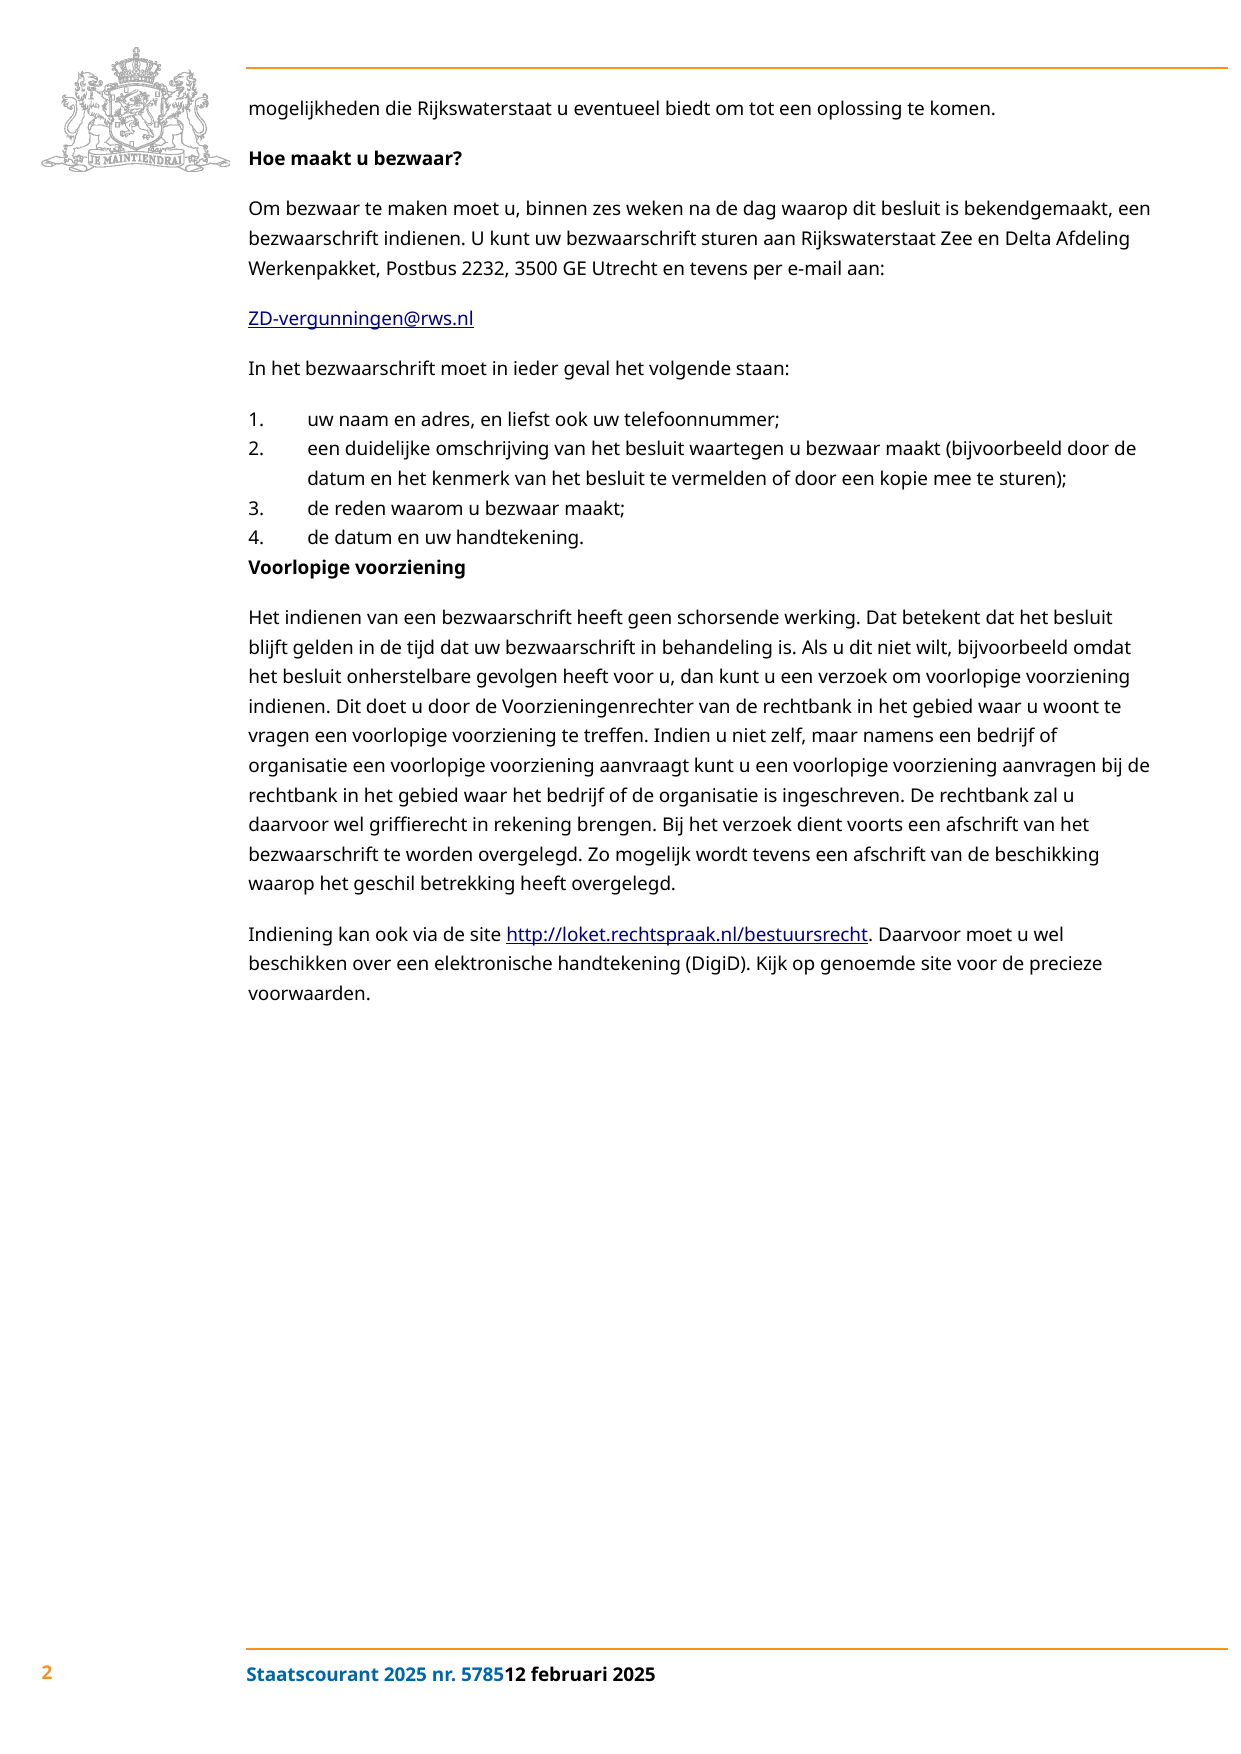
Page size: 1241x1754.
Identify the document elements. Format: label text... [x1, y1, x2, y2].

text Hoe maakt u bezwaar? [248, 145, 1152, 171]
list de datum en uw handtekening. [248, 524, 1152, 550]
text ZD-vergunningen@rws.nl [248, 305, 1152, 331]
text In het bezwaarschrift moet in ieder geval het volgende staan: [248, 356, 1152, 381]
picture [41, 47, 231, 172]
text Om bezwaar te maken moet u, binnen zes weken na de dag waarop dit besluit is bekendgemaakt, een bezwaarschrift indienen. U kunt uw bezwaarschrift sturen aan Rijkswaterstaat Zee en Delta Afdeling Werkenpakket, Postbus 2232, 3500 GE Utrecht en tevens per e-mail aan: [248, 196, 1152, 281]
list de reden waarom u bezwaar maakt; [248, 495, 1152, 521]
list een duidelijke omschrijving van het besluit waartegen u bezwaar maakt (bijvoorbeeld door de datum en het kenmerk van het besluit te vermelden of door een kopie mee te sturen); [248, 436, 1152, 491]
text mogelijkheden die Rijkswaterstaat u eventueel biedt om tot een oplossing te komen. [248, 95, 1152, 121]
text Indiening kan ook via de site http://loket.rechtspraak.nl/bestuursrecht. Daarvoor moet u wel beschikken over een elektronische handtekening (DigiD). Kijk op genoemde site voor de precieze voorwaarden. [248, 921, 1152, 1006]
text Voorlopige voorziening [248, 554, 1152, 580]
list uw naam en adres, en liefst ook uw telefoonnummer; [248, 406, 1152, 432]
text Het indienen van een bezwaarschrift heeft geen schorsende werking. Dat betekent dat het besluit blijft gelden in de tijd dat uw bezwaarschrift in behandeling is. Als u dit niet wilt, bijvoorbeeld omdat het besluit onherstelbare gevolgen heeft voor u, dan kunt u een verzoek om voorlopige voorziening indienen. Dit doet u door de Voorzieningenrechter van de rechtbank in het gebied waar u woont te vragen een voorlopige voorziening te treffen. Indien u niet zelf, maar namens een bedrijf of organisatie een voorlopige voorziening aanvraagt kunt u een voorlopige voorziening aanvragen bij de rechtbank in het gebied waar het bedrijf of de organisatie is ingeschreven. De rechtbank zal u daarvoor wel griffierecht in rekening brengen. Bij het verzoek dient voorts een afschrift van het bezwaarschrift te worden overgelegd. Zo mogelijk wordt tevens een afschrift van de beschikking waarop het geschil betrekking heeft overgelegd. [248, 604, 1152, 896]
